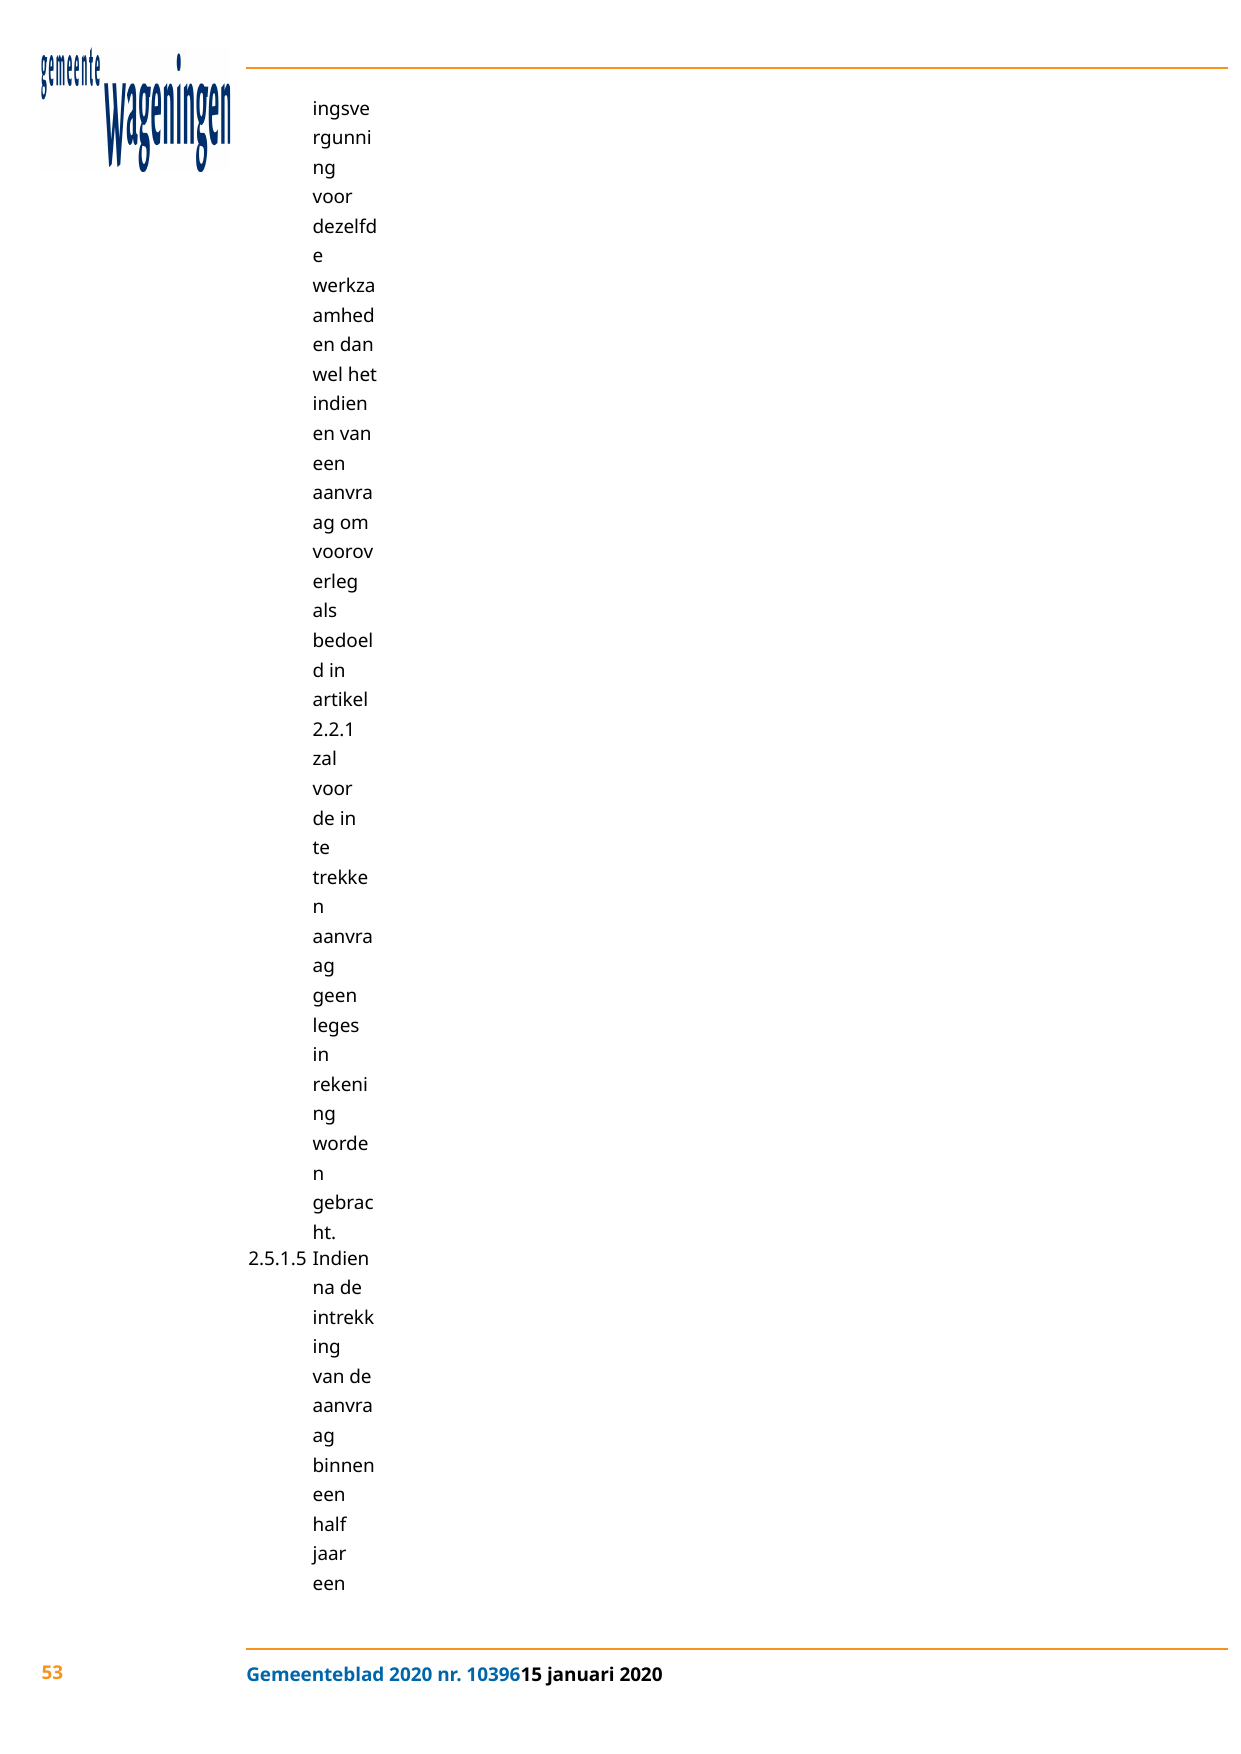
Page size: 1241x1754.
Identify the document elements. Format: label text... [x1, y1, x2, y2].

table_cell ingsvergunning voor dezelfde werkzaamheden dan wel het indienen van een aanvraag om vooroverleg als bedoeld in artikel 2.2.1 zal voor de in te trekken aanvraag geen leges in rekening worden gebracht. [313, 95, 377, 1245]
table_cell 2.5.1.5 [248, 1245, 312, 1596]
picture [41, 47, 231, 172]
table_cell [248, 95, 312, 1245]
table_cell Indien na de intrekking van de aanvraag binnen een half jaar een [313, 1245, 377, 1596]
table_cell [377, 95, 442, 1245]
table_cell [377, 1245, 442, 1596]
